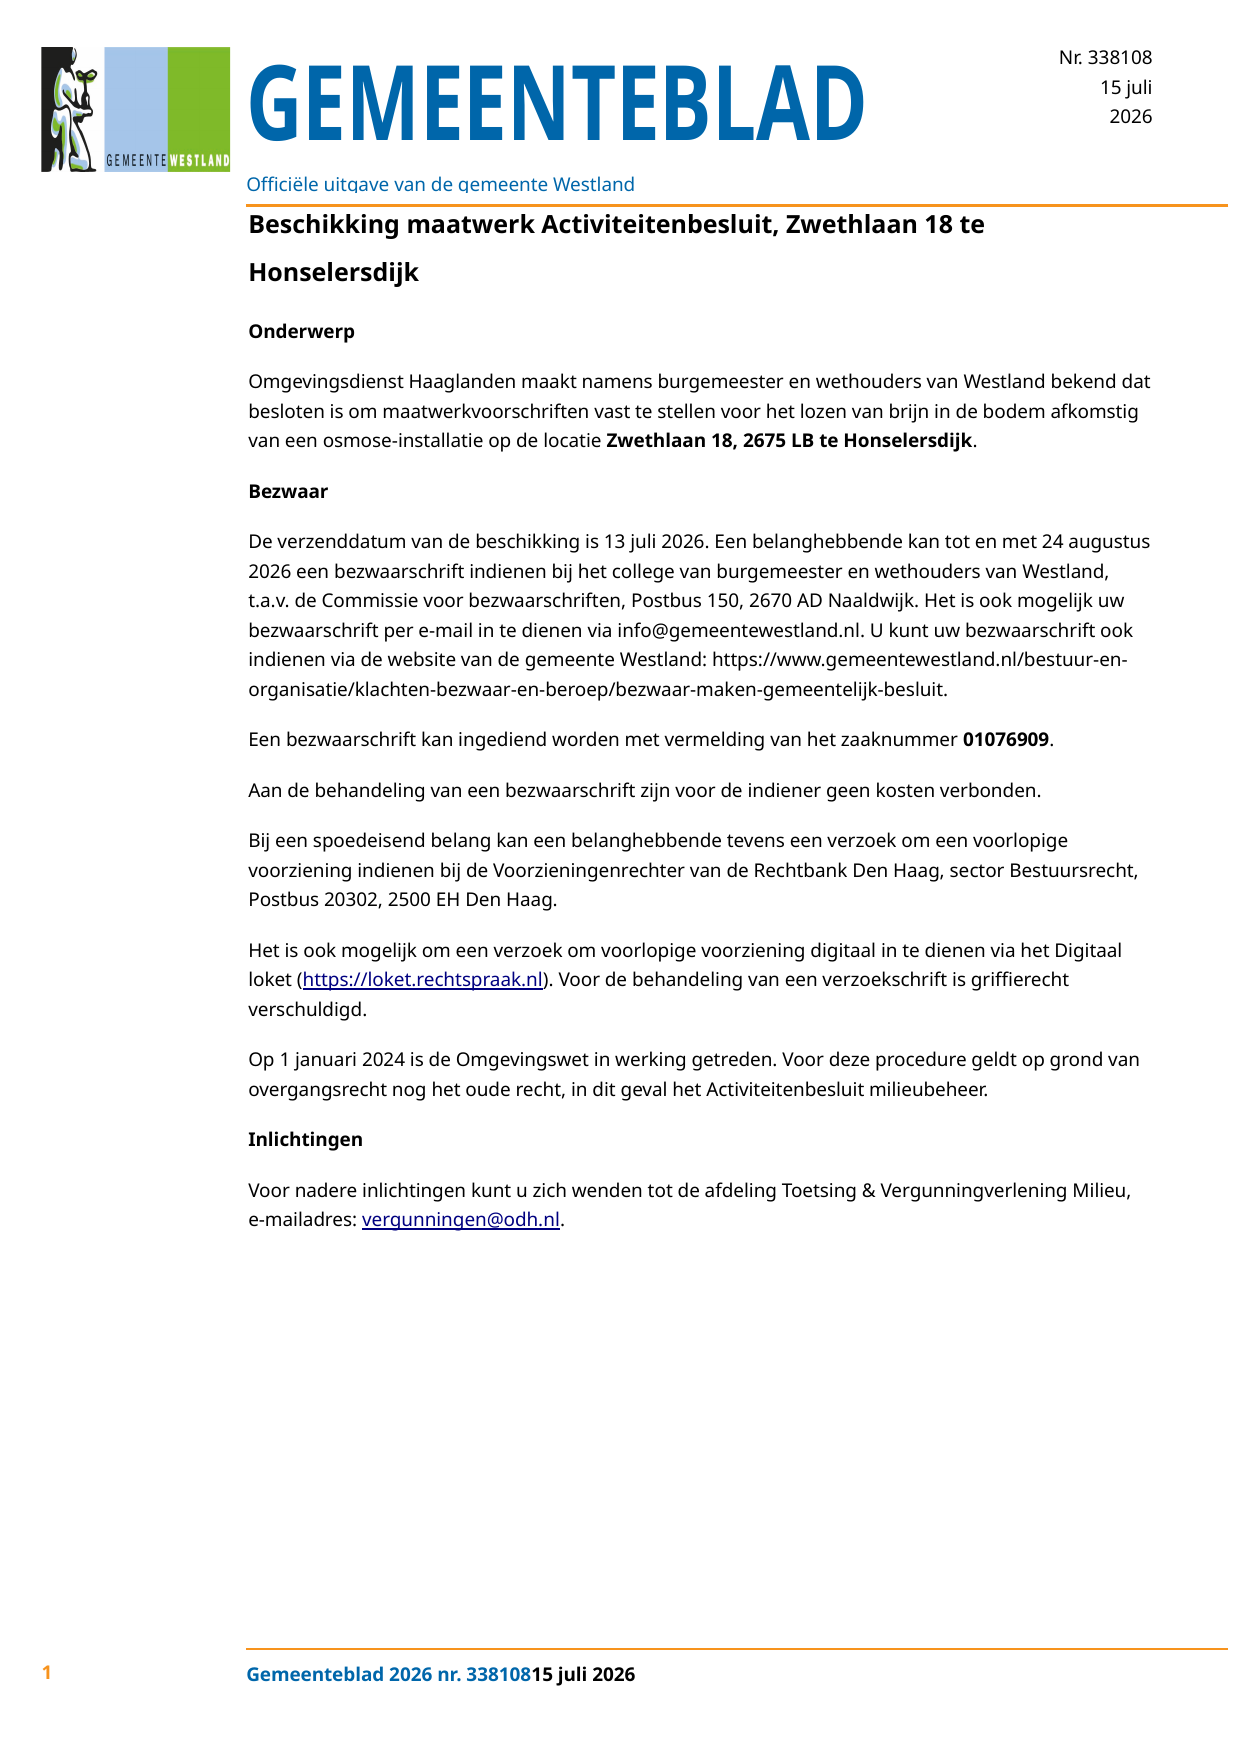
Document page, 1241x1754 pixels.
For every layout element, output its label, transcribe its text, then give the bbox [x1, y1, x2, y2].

text Het is ook mogelijk om een verzoek om voorlopige voorziening digitaal in te dienen via het Digitaal loket (https://loket.rechtspraak.nl). Voor de behandeling van een verzoekschrift is griffierecht verschuldigd. [248, 937, 1152, 1022]
picture [41, 47, 231, 172]
text Beschikking maatwerk Activiteitenbesluit, Zwethlaan 18 te Honselersdijk [248, 207, 1152, 288]
text Bezwaar [248, 478, 1152, 504]
text Omgevingsdienst Haaglanden maakt namens burgemeester en wethouders van Westland bekend dat besloten is om maatwerkvoorschriften vast te stellen voor het lozen van brijn in de bodem afkomstig van een osmose-installatie op de locatie Zwethlaan 18, 2675 LB te Honselersdijk. [248, 368, 1152, 453]
text Aan de behandeling van een bezwaarschrift zijn voor de indiener geen kosten verbonden. [248, 777, 1152, 803]
text Onderwerp [248, 318, 1152, 344]
text Bij een spoedeisend belang kan een belanghebbende tevens een verzoek om een voorlopige voorziening indienen bij de Voorzieningenrechter van de Rechtbank Den Haag, sector Bestuursrecht, Postbus 20302, 2500 EH Den Haag. [248, 827, 1152, 912]
text Op 1 januari 2024 is de Omgevingswet in werking getreden. Voor deze procedure geldt op grond van overgangsrecht nog het oude recht, in dit geval het Activiteitenbesluit milieubeheer. [248, 1047, 1152, 1102]
text Een bezwaarschrift kan ingediend worden met vermelding van het zaaknummer 01076909. [248, 727, 1152, 752]
text De verzenddatum van de beschikking is 13 juli 2026. Een belanghebbende kan tot en met 24 augustus 2026 een bezwaarschrift indienen bij het college van burgemeester en wethouders van Westland, t.a.v. de Commissie voor bezwaarschriften, Postbus 150, 2670 AD Naaldwijk. Het is ook mogelijk uw bezwaarschrift per e-mail in te dienen via info@gemeentewestland.nl. U kunt uw bezwaarschrift ook indienen via de website van de gemeente Westland: https://www.gemeentewestland.nl/bestuur-en-organisatie/klachten-bezwaar-en-beroep/bezwaar-maken-gemeentelijk-besluit. [248, 528, 1152, 702]
text Voor nadere inlichtingen kunt u zich wenden tot de afdeling Toetsing & Vergunningverlening Milieu, e-mailadres: vergunningen@odh.nl. [248, 1177, 1152, 1232]
text Inlichtingen [248, 1127, 1152, 1152]
